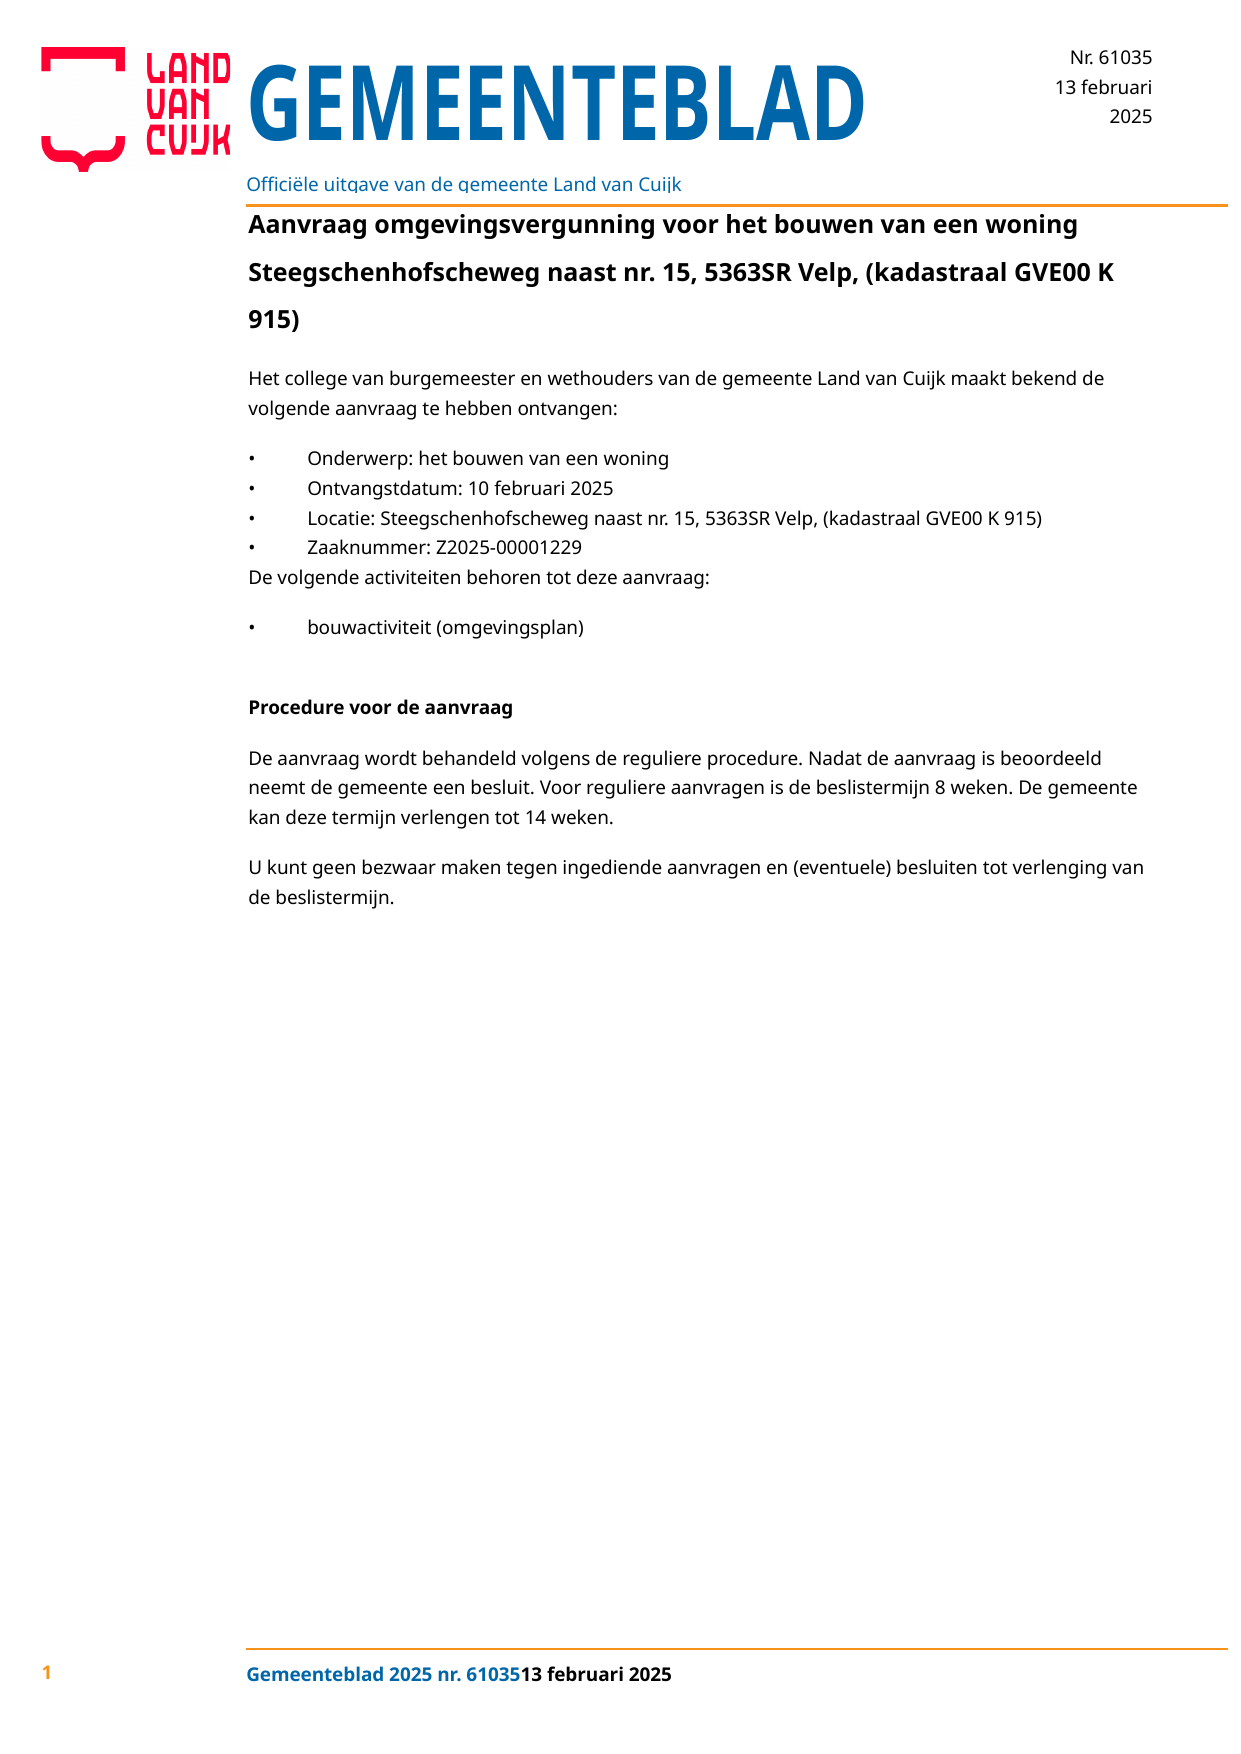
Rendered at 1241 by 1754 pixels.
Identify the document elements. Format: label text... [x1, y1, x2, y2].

list Locatie: Steegschenhofscheweg naast nr. 15, 5363SR Velp, (kadastraal GVE00 K 915) [248, 505, 1152, 530]
list Zaaknummer: Z2025-00001229 [248, 534, 1152, 560]
list bouwactiviteit (omgevingsplan) [248, 614, 1152, 640]
text De volgende activiteiten behoren tot deze aanvraag: [248, 564, 1152, 589]
text Aanvraag omgevingsvergunning voor het bouwen van een woning Steegschenhofscheweg naast nr. 15, 5363SR Velp, (kadastraal GVE00 K 915) [248, 207, 1152, 336]
list Ontvangstdatum: 10 februari 2025 [248, 475, 1152, 501]
text Procedure voor de aanvraag [248, 694, 1152, 720]
picture [41, 47, 231, 172]
text De aanvraag wordt behandeld volgens de reguliere procedure. Nadat de aanvraag is beoordeeld neemt de gemeente een besluit. Voor reguliere aanvragen is de beslistermijn 8 weken. De gemeente kan deze termijn verlengen tot 14 weken. [248, 745, 1152, 829]
text U kunt geen bezwaar maken tegen ingediende aanvragen en (eventuele) besluiten tot verlenging van de beslistermijn. [248, 854, 1152, 909]
text Het college van burgemeester en wethouders van de gemeente Land van Cuijk maakt bekend de volgende aanvraag te hebben ontvangen: [248, 366, 1152, 421]
list Onderwerp: het bouwen van een woning [248, 446, 1152, 471]
